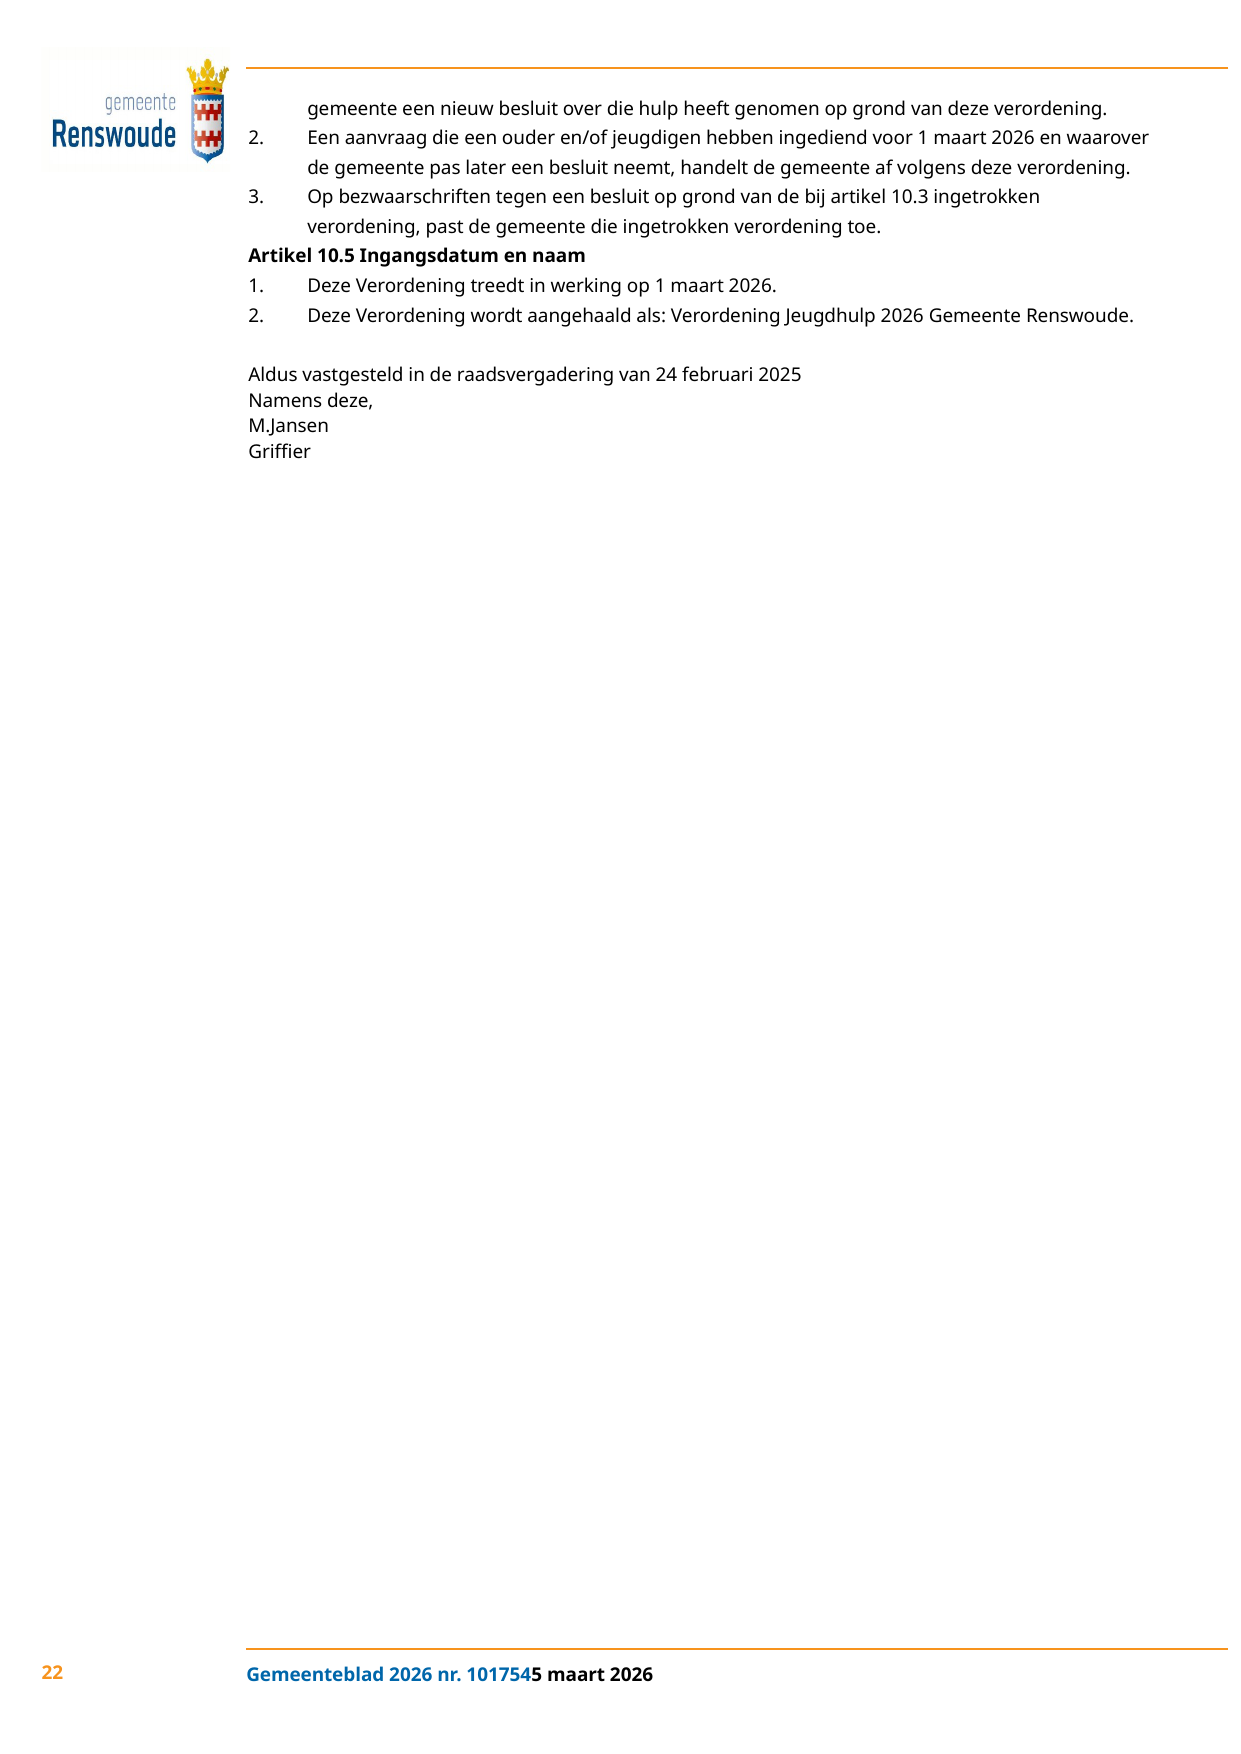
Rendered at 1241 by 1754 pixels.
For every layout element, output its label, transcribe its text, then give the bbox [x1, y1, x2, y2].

text Artikel 10.5 Ingangsdatum en naam [248, 243, 1152, 268]
list Op bezwaarschriften tegen een besluit op grond van de bij artikel 10.3 ingetrokken verordening, past de gemeente die ingetrokken verordening toe. [248, 183, 1152, 239]
list Deze Verordening treedt in werking op 1 maart 2026. [248, 272, 1152, 298]
list Een aanvraag die een ouder en/of jeugdigen hebben ingediend voor 1 maart 2026 en waarover de gemeente pas later een besluit neemt, handelt de gemeente af volgens deze verordening. [248, 124, 1152, 180]
list gemeente een nieuw besluit over die hulp heeft genomen op grond van deze verordening. [248, 95, 1152, 121]
text Aldus vastgesteld in de raadsvergadering van 24 februari 2025 [248, 361, 1152, 387]
list Deze Verordening wordt aangehaald als: Verordening Jeugdhulp 2026 Gemeente Renswoude. [248, 302, 1152, 328]
text Griffier [248, 438, 1152, 464]
text Namens deze, [248, 387, 1152, 412]
picture [41, 47, 231, 172]
text M.Jansen [248, 412, 1152, 438]
